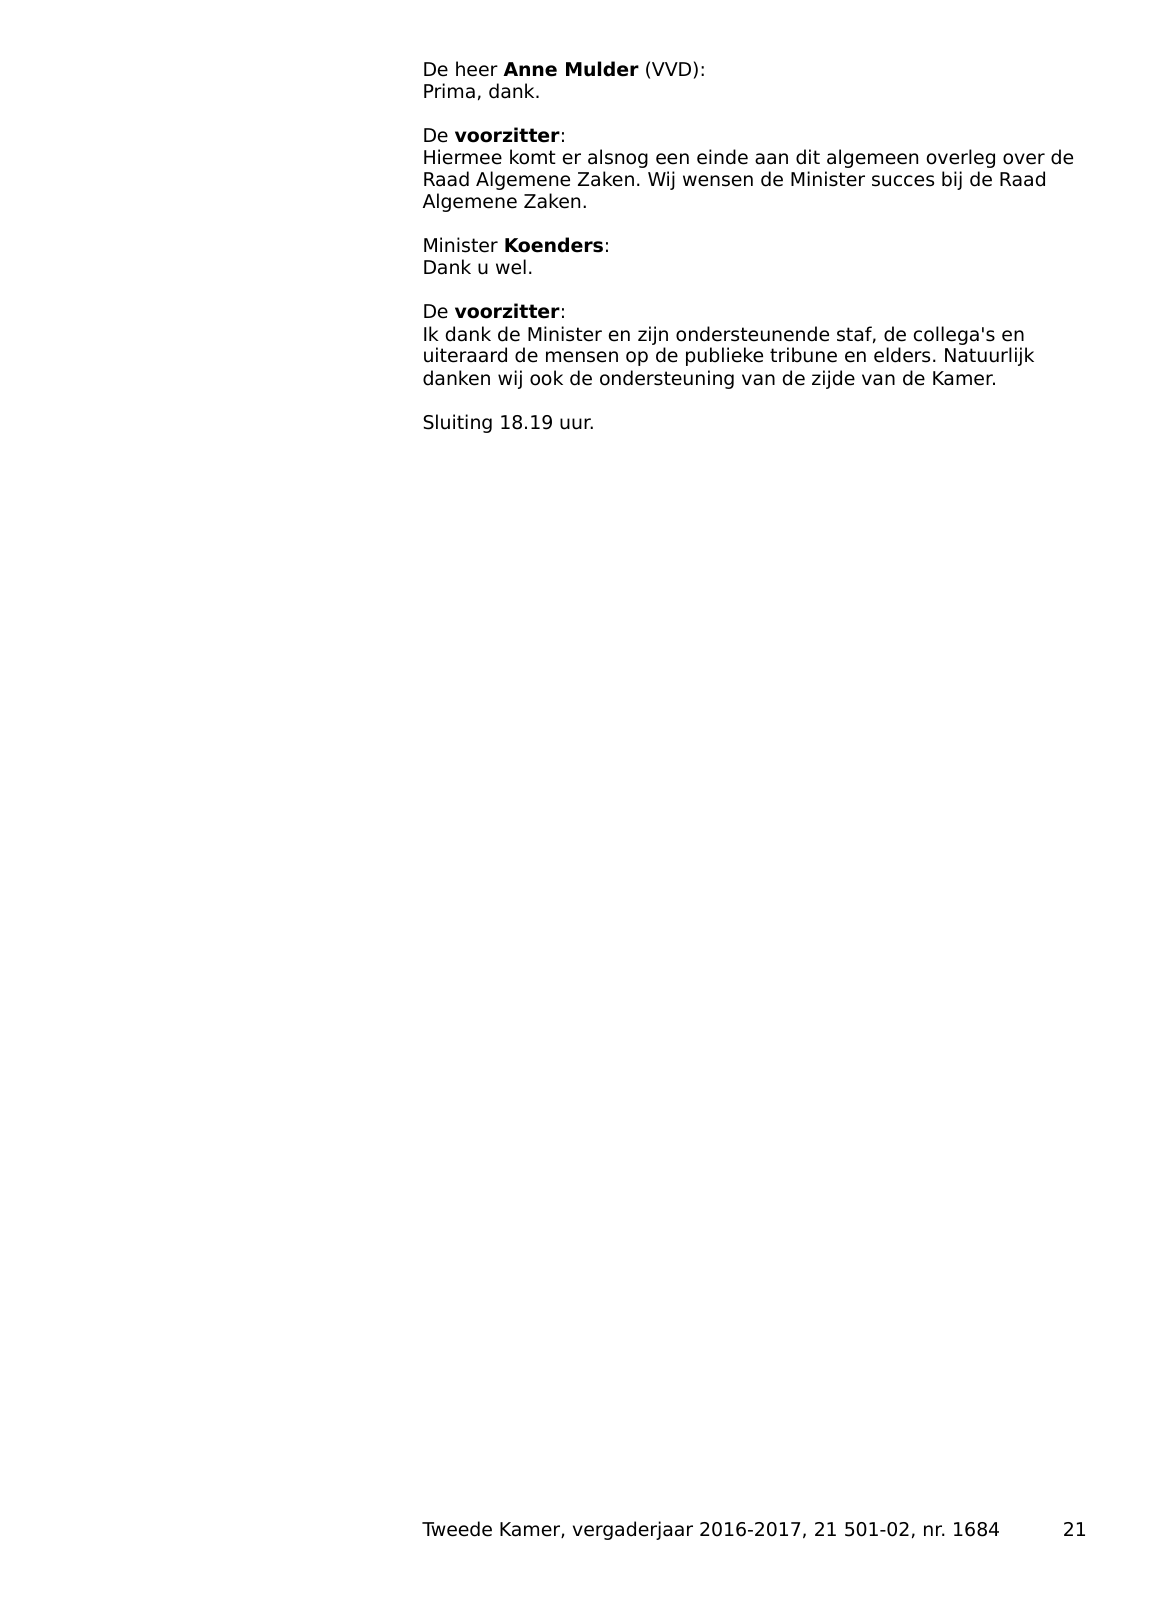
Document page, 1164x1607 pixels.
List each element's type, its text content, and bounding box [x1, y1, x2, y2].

text De voorzitter: [422, 301, 1087, 323]
text Prima, dank. [422, 81, 1087, 103]
text Sluiting 18.19 uur. [422, 412, 1087, 433]
text De voorzitter: [422, 125, 1087, 147]
text De heer Anne Mulder (VVD): [422, 59, 1087, 81]
text Minister Koenders: [422, 235, 1087, 257]
text Hiermee komt er alsnog een einde aan dit algemeen overleg over de Raad Algemene Zaken. Wij wensen de Minister succes bij de Raad Algemene Zaken. [422, 147, 1087, 213]
text Dank u wel. [422, 257, 1087, 279]
text Ik dank de Minister en zijn ondersteunende staf, de collega's en uiteraard de mensen op de publieke tribune en elders. Natuurlijk danken wij ook de ondersteuning van de zijde van de Kamer. [422, 323, 1087, 389]
